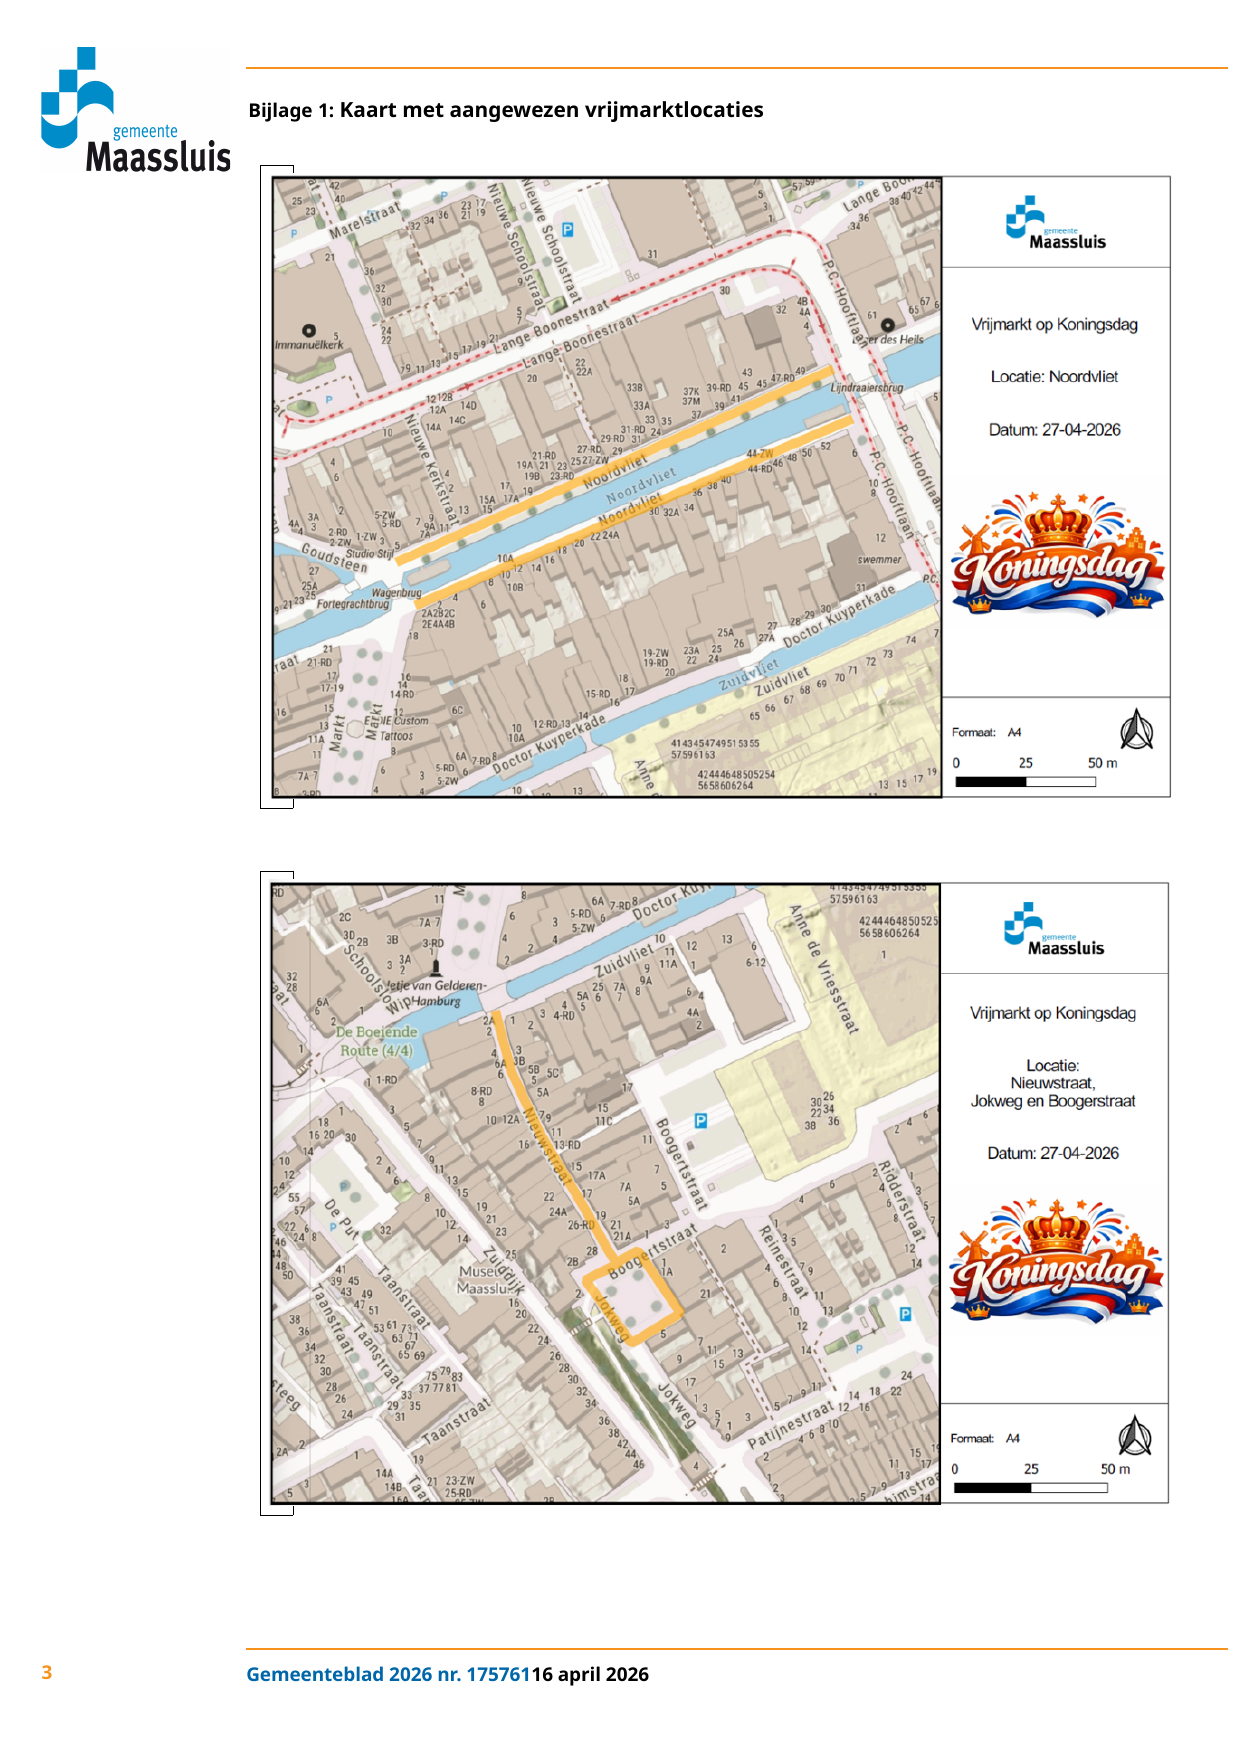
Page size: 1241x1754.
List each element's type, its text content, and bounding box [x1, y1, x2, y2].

text Bijlage 1: Kaart met aangewezen vrijmarktlocaties [248, 95, 1152, 123]
picture [41, 47, 231, 172]
picture [268, 879, 1173, 1506]
picture [268, 173, 1173, 799]
picture [41, 47, 77, 92]
